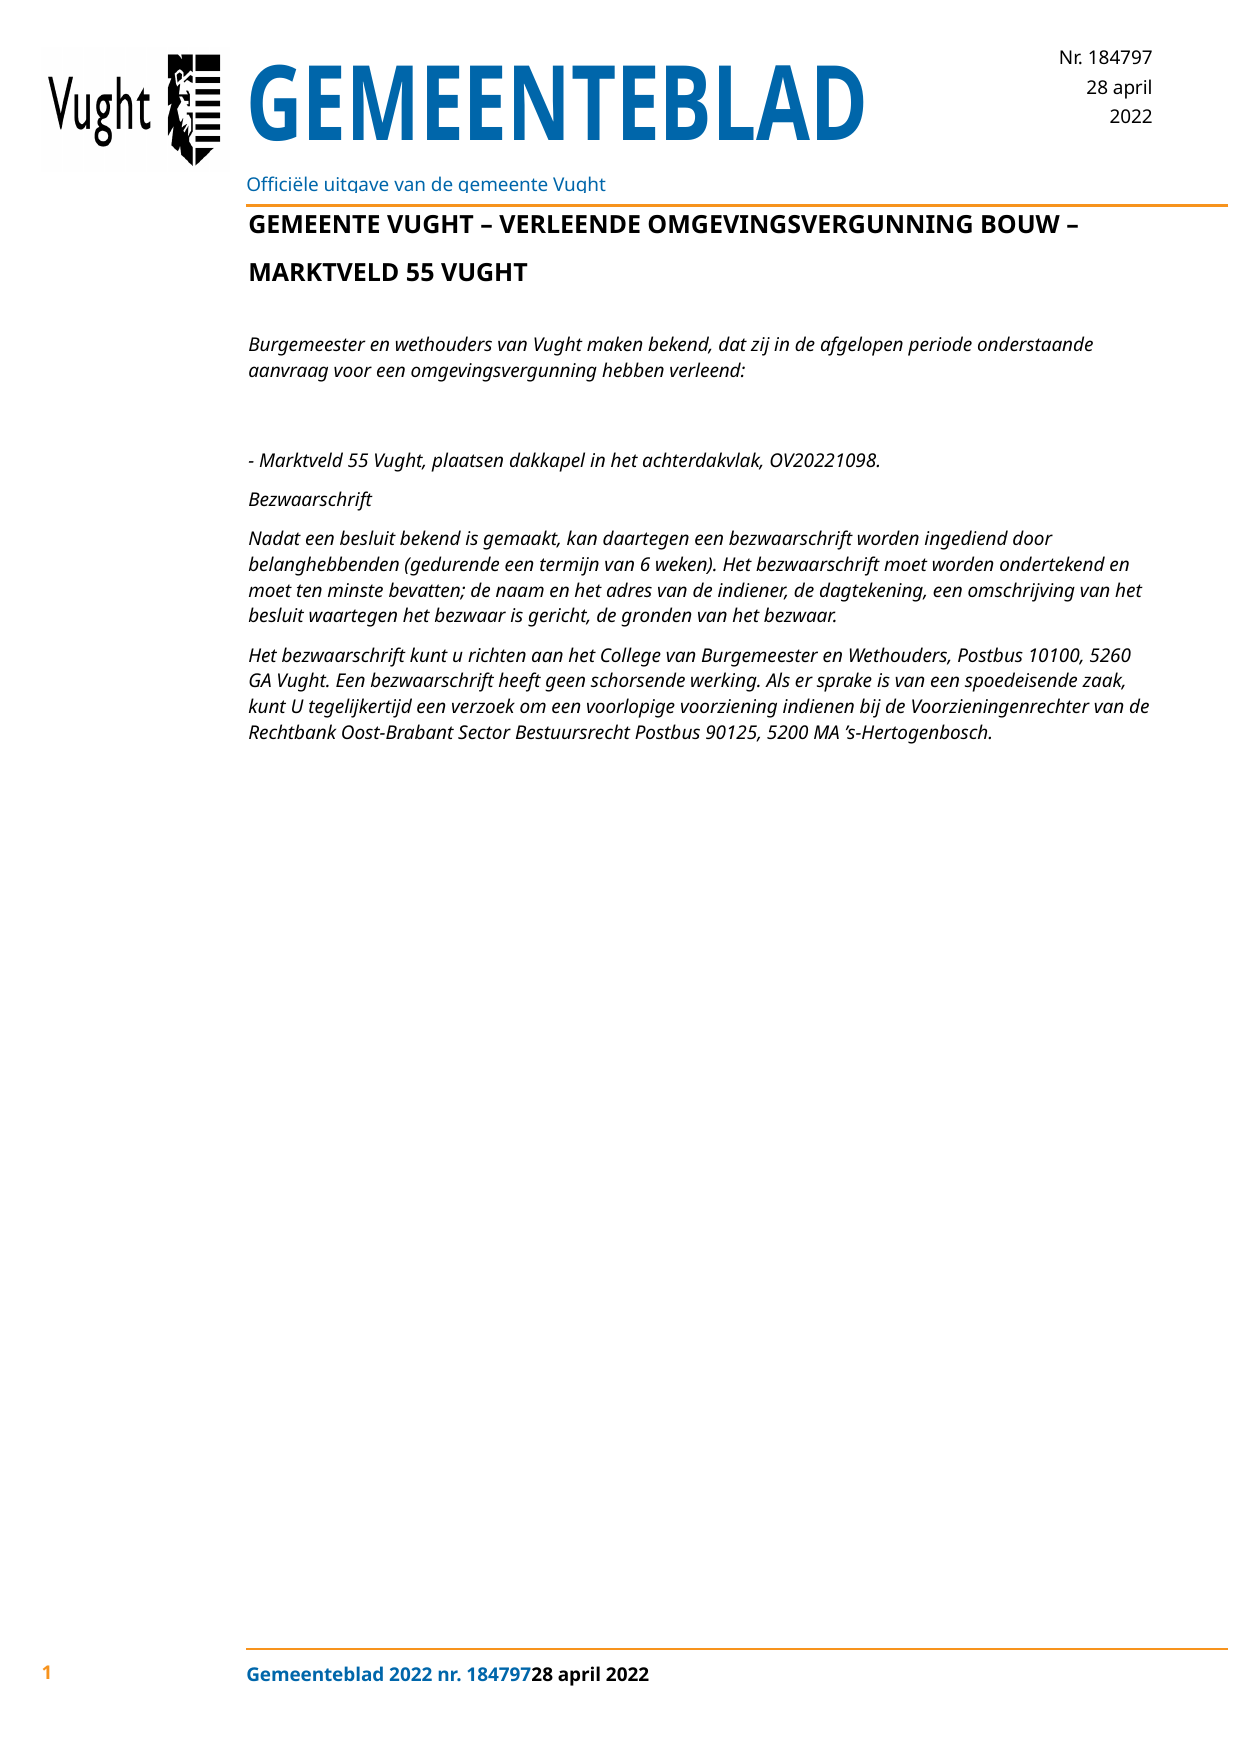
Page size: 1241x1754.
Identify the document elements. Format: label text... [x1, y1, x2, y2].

text GEMEENTE VUGHT – VERLEENDE OMGEVINGSVERGUNNING BOUW –MARKTVELD 55 VUGHT [248, 207, 1152, 288]
text Nadat een besluit bekend is gemaakt, kan daartegen een bezwaarschrift worden ingediend door belanghebbenden (gedurende een termijn van 6 weken). Het bezwaarschrift moet worden ondertekend en moet ten minste bevatten; de naam en het adres van de indiener, de dagtekening, een omschrijving van het besluit waartegen het bezwaar is gericht, de gronden van het bezwaar. [248, 525, 1152, 628]
picture [41, 47, 231, 172]
text Burgemeester en wethouders van Vught maken bekend, dat zij in de afgelopen periode onderstaande aanvraag voor een omgevingsvergunning hebben verleend: [248, 331, 1152, 383]
text Bezwaarschrift [248, 486, 1152, 512]
text Het bezwaarschrift kunt u richten aan het College van Burgemeester en Wethouders, Postbus 10100, 5260 GA Vught. Een bezwaarschrift heeft geen schorsende werking. Als er sprake is van een spoedeisende zaak, kunt U tegelijkertijd een verzoek om een voorlopige voorziening indienen bij de Voorzieningenrechter van de Rechtbank Oost-Brabant Sector Bestuursrecht Postbus 90125, 5200 MA ’s-Hertogenbosch. [248, 642, 1152, 745]
text - Marktveld 55 Vught, plaatsen dakkapel in het achterdakvlak, OV20221098. [248, 447, 1152, 473]
